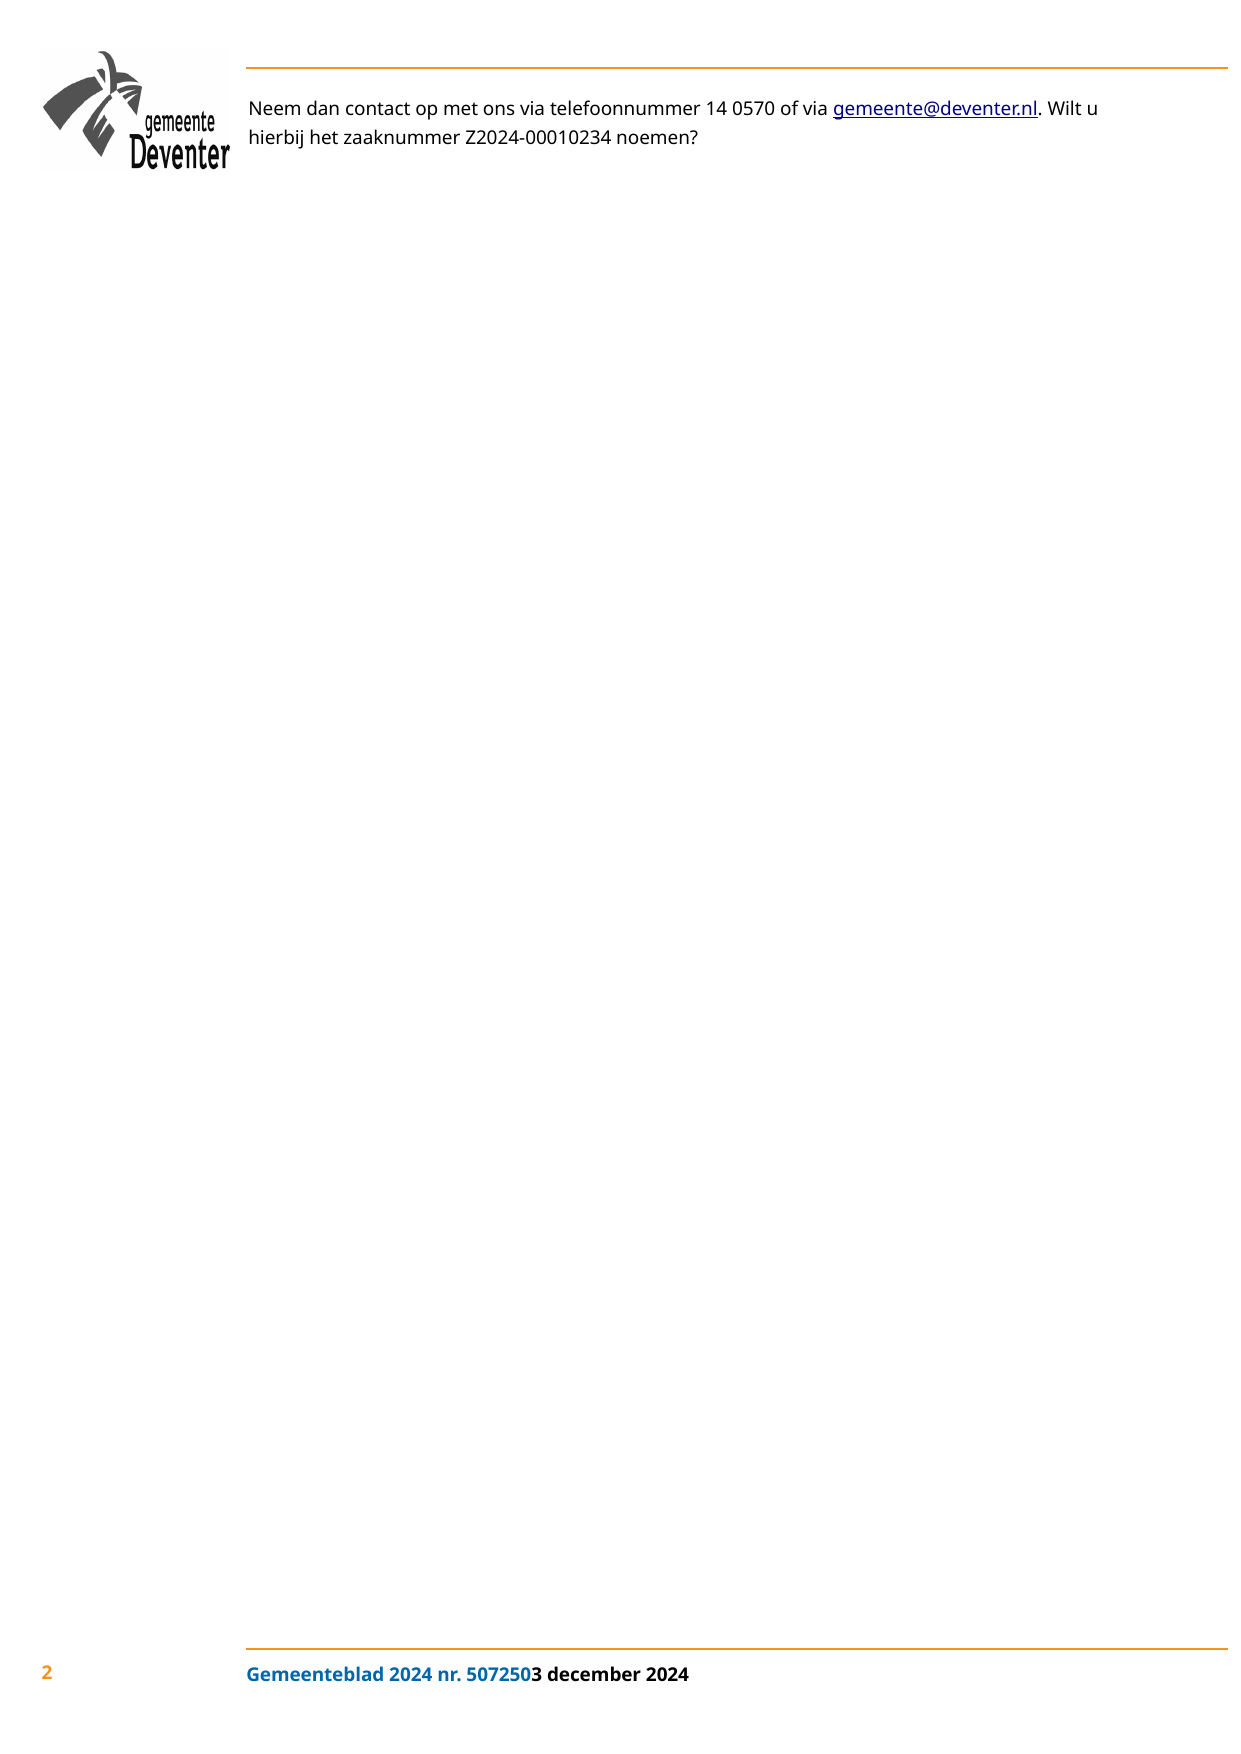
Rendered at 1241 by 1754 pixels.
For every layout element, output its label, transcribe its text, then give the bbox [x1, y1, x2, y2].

text Neem dan contact op met ons via telefoonnummer 14 0570 of via gemeente@deventer.nl. Wilt u hierbij het zaaknummer Z2024-00010234 noemen? [248, 95, 1152, 150]
picture [41, 47, 231, 172]
